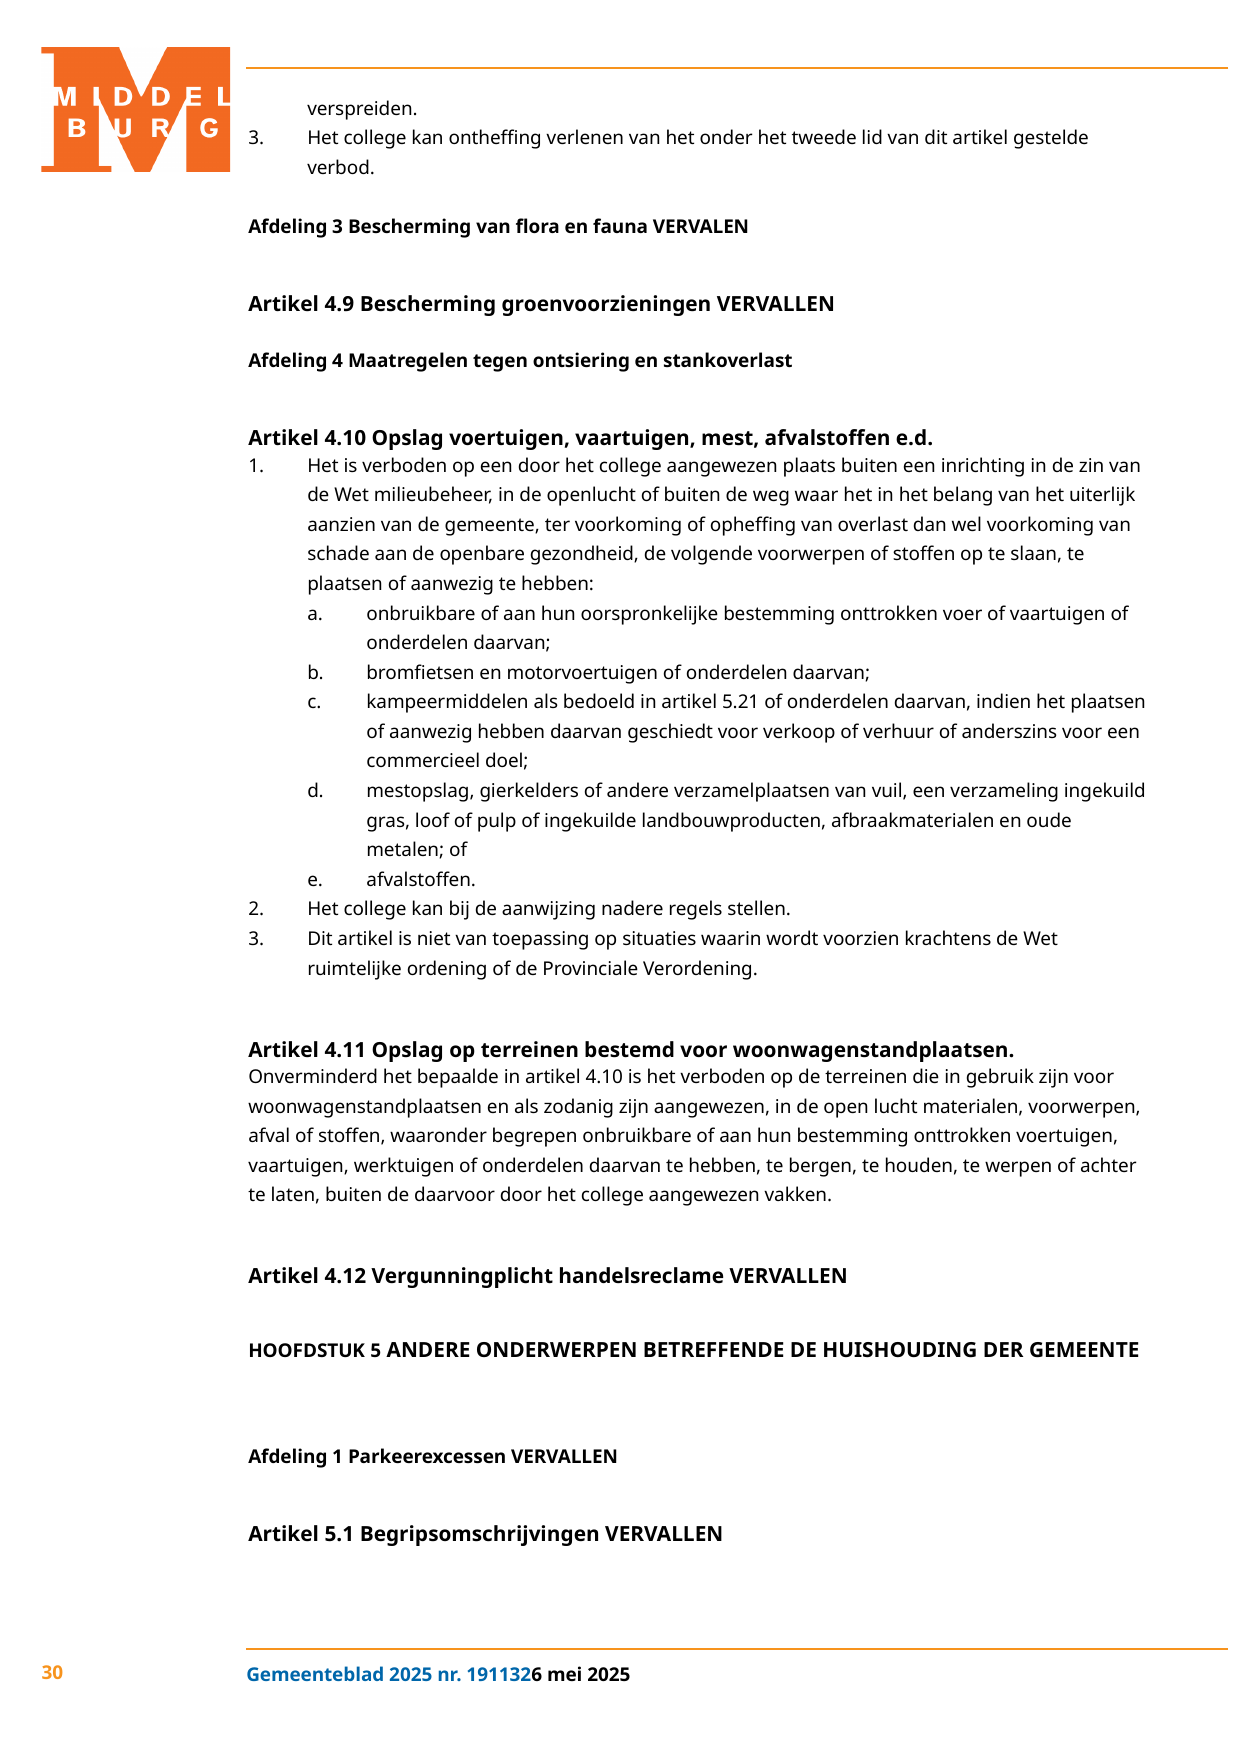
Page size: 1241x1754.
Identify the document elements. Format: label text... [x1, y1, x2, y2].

text Artikel 4.9 Bescherming groenvoorzieningen VERVALLEN [248, 289, 1152, 318]
text Afdeling 3 Bescherming van flora en fauna VERVALEN [248, 213, 1152, 239]
list verspreiden. [248, 95, 1152, 121]
list afvalstoffen. [307, 866, 1152, 892]
text Artikel 4.10 Opslag voertuigen, vaartuigen, mest, afvalstoffen e.d. [248, 423, 1152, 452]
list mestopslag, gierkelders of andere verzamelplaatsen van vuil, een verzameling ingekuild gras, loof of pulp of ingekuilde landbouwproducten, afbraakmaterialen en oude metalen; of [307, 777, 1152, 862]
list Het college kan bij de aanwijzing nadere regels stellen. [248, 896, 1152, 921]
text Onverminderd het bepaalde in artikel 4.10 is het verboden op de terreinen die in gebruik zijn voor woonwagenstandplaatsen en als zodanig zijn aangewezen, in de open lucht materialen, voorwerpen, afval of stoffen, waaronder begrepen onbruikbare of aan hun bestemming onttrokken voertuigen, vaartuigen, werktuigen of onderdelen daarvan te hebben, te bergen, te houden, te werpen of achter te laten, buiten de daarvoor door het college aangewezen vakken. [248, 1063, 1152, 1207]
text HOOFDSTUK 5 ANDERE ONDERWERPEN BETREFFENDE DE HUISHOUDING DER GEMEENTE [248, 1336, 1152, 1364]
text Afdeling 4 Maatregelen tegen ontsiering en stankoverlast [248, 347, 1152, 373]
text Artikel 5.1 Begripsomschrijvingen VERVALLEN [248, 1519, 1152, 1547]
list Dit artikel is niet van toepassing op situaties waarin wordt voorzien krachtens de Wet ruimtelijke ordening of de Provinciale Verordening. [248, 925, 1152, 981]
list onbruikbare of aan hun oorspronkelijke bestemming onttrokken voer of vaartuigen of onderdelen daarvan; [307, 600, 1152, 655]
list bromfietsen en motorvoertuigen of onderdelen daarvan; [307, 659, 1152, 685]
text Artikel 4.12 Vergunningplicht handelsreclame VERVALLEN [248, 1262, 1152, 1290]
picture [41, 47, 231, 172]
list Het is verboden op een door het college aangewezen plaats buiten een inrichting in de zin van de Wet milieubeheer, in de openlucht of buiten de weg waar het in het belang van het uiterlijk aanzien van de gemeente, ter voorkoming of opheffing van overlast dan wel voorkoming van schade aan de openbare gezondheid, de volgende voorwerpen of stoffen op te slaan, te plaatsen of aanwezig te hebben: [248, 452, 1152, 596]
list Het college kan ontheffing verlenen van het onder het tweede lid van dit artikel gestelde verbod. [248, 124, 1152, 180]
list kampeermiddelen als bedoeld in artikel 5.21 of onderdelen daarvan, indien het plaatsen of aanwezig hebben daarvan geschiedt voor verkoop of verhuur of anderszins voor een commercieel doel; [307, 688, 1152, 773]
text Afdeling 1 Parkeerexcessen VERVALLEN [248, 1443, 1152, 1469]
text Artikel 4.11 Opslag op terreinen bestemd voor woonwagenstandplaatsen. [248, 1035, 1152, 1063]
